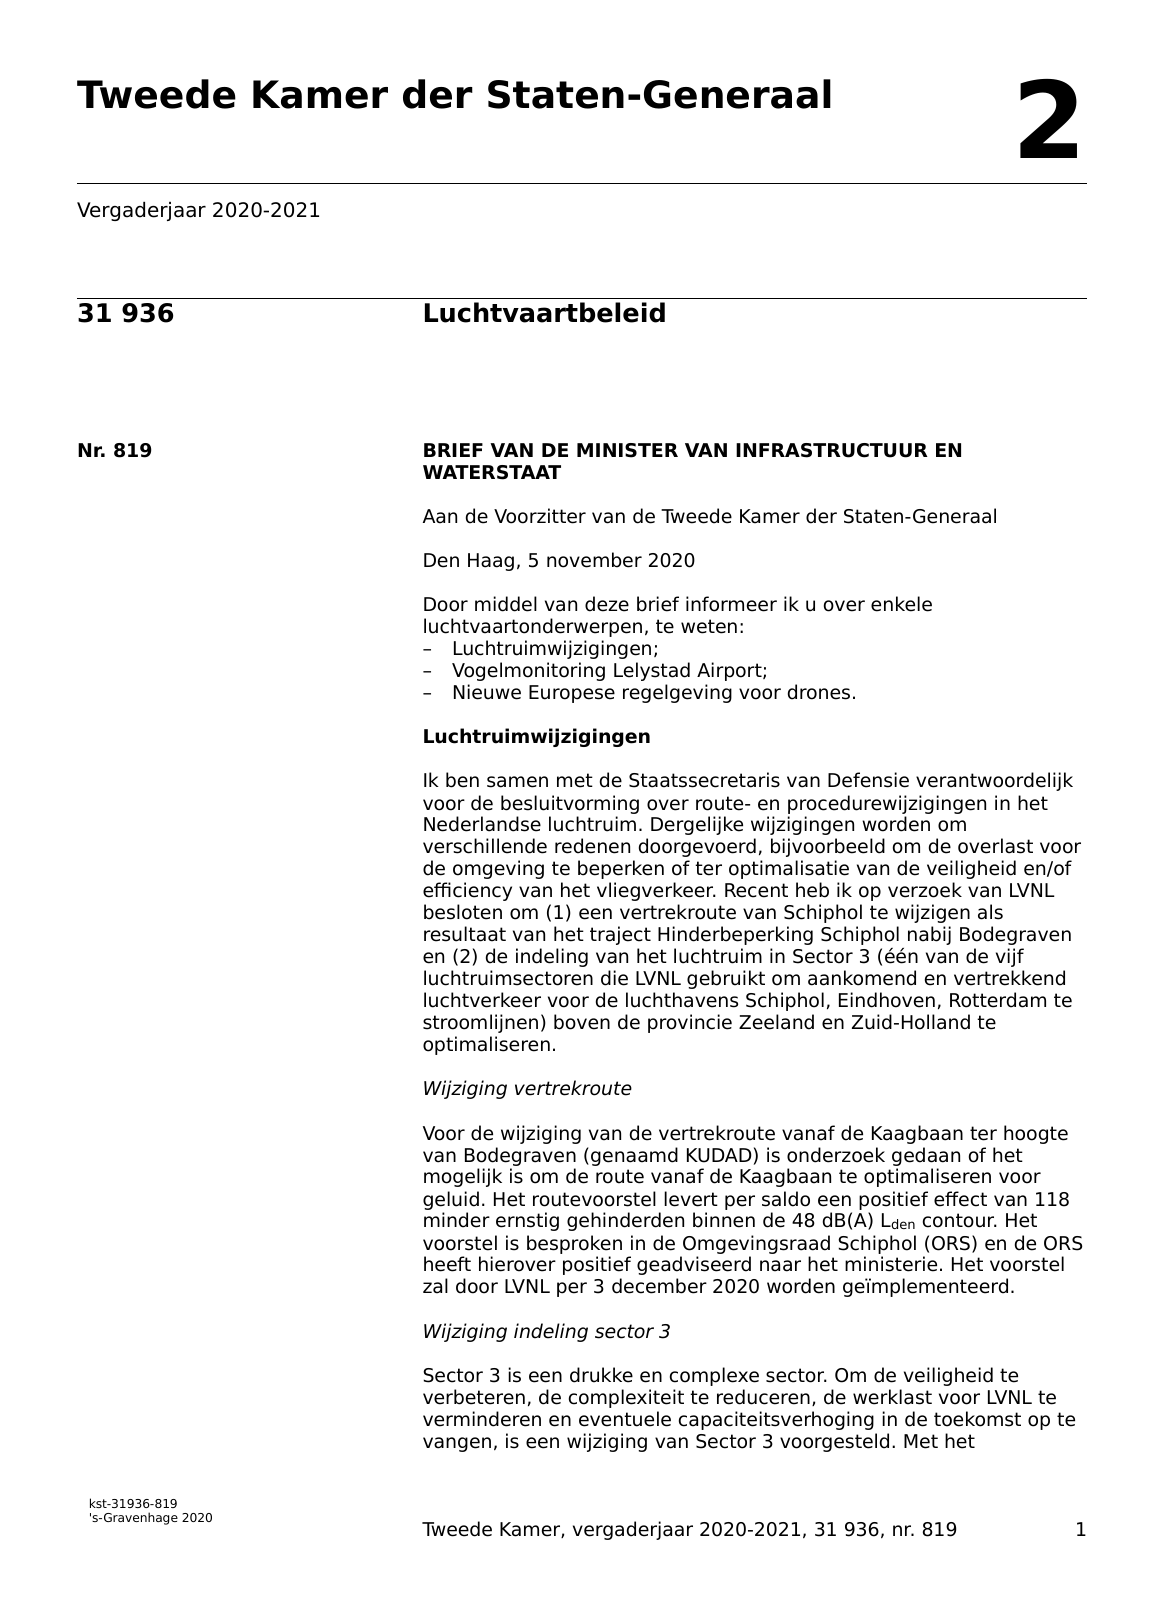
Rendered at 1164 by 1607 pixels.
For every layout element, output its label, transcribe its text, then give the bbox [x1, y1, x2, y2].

text – Vogelmonitoring Lelystad Airport; [422, 660, 1087, 682]
table_header Tweede Kamer der Staten-Generaal [77, 59, 886, 183]
text Aan de Voorzitter van de Tweede Kamer der Staten-Generaal [422, 506, 1087, 528]
subtitle Wijziging vertrekroute [422, 1078, 1087, 1100]
table_cell Vergaderjaar 2020-2021 [77, 184, 1087, 298]
text Sector 3 is een drukke en complexe sector. Om de veiligheid te verbeteren, de complexiteit te reduceren, de werklast voor LVNL te verminderen en eventuele capaciteitsverhoging in de toekomst op te vangen, is een wijziging van Sector 3 voorgesteld. Met het [422, 1365, 1087, 1453]
text 's-Gravenhage 2020 [88, 1511, 323, 1525]
text Voor de wijziging van de vertrekroute vanaf de Kaagbaan ter hoogte van Bodegraven (genaamd KUDAD) is onderzoek gedaan of het mogelijk is om de route vanaf de Kaagbaan te optimaliseren voor geluid. Het routevoorstel levert per saldo een positief effect van 118 minder ernstig gehinderden binnen de 48 dB(A) Lden contour. Het voorstel is besproken in de Omgevingsraad Schiphol (ORS) en de ORS heeft hierover positief geadviseerd naar het ministerie. Het voorstel zal door LVNL per 3 december 2020 worden geïmplementeerd. [422, 1122, 1087, 1298]
subtitle Wijziging indeling sector 3 [422, 1321, 1087, 1342]
text kst-31936-819 [88, 1497, 323, 1511]
text Den Haag, 5 november 2020 [422, 550, 1087, 572]
table_header 2 [886, 59, 1087, 183]
text Door middel van deze brief informeer ik u over enkele luchtvaartonderwerpen, te weten: [422, 594, 1087, 638]
text – Luchtruimwijzigingen; [422, 638, 1087, 660]
text – Nieuwe Europese regelgeving voor drones. [422, 682, 1087, 704]
subtitle Luchtruimwijzigingen [422, 726, 1087, 748]
subtitle 31 936 Luchtvaartbeleid [77, 299, 1087, 329]
subtitle Nr. 819 BRIEF VAN DE MINISTER VAN INFRASTRUCTUUR EN WATERSTAAT [77, 440, 1087, 484]
text Ik ben samen met de Staatssecretaris van Defensie verantwoordelijk voor de besluitvorming over route- en procedurewijzigingen in het Nederlandse luchtruim. Dergelijke wijzigingen worden om verschillende redenen doorgevoerd, bijvoorbeeld om de overlast voor de omgeving te beperken of ter optimalisatie van de veiligheid en/of efficiency van het vliegverkeer. Recent heb ik op verzoek van LVNL besloten om (1) een vertrekroute van Schiphol te wijzigen als resultaat van het traject Hinderbeperking Schiphol nabij Bodegraven en (2) de indeling van het luchtruim in Sector 3 (één van de vijf luchtruimsectoren die LVNL gebruikt om aankomend en vertrekkend luchtverkeer voor de luchthavens Schiphol, Eindhoven, Rotterdam te stroomlijnen) boven de provincie Zeeland en Zuid-Holland te optimaliseren. [422, 770, 1087, 1056]
